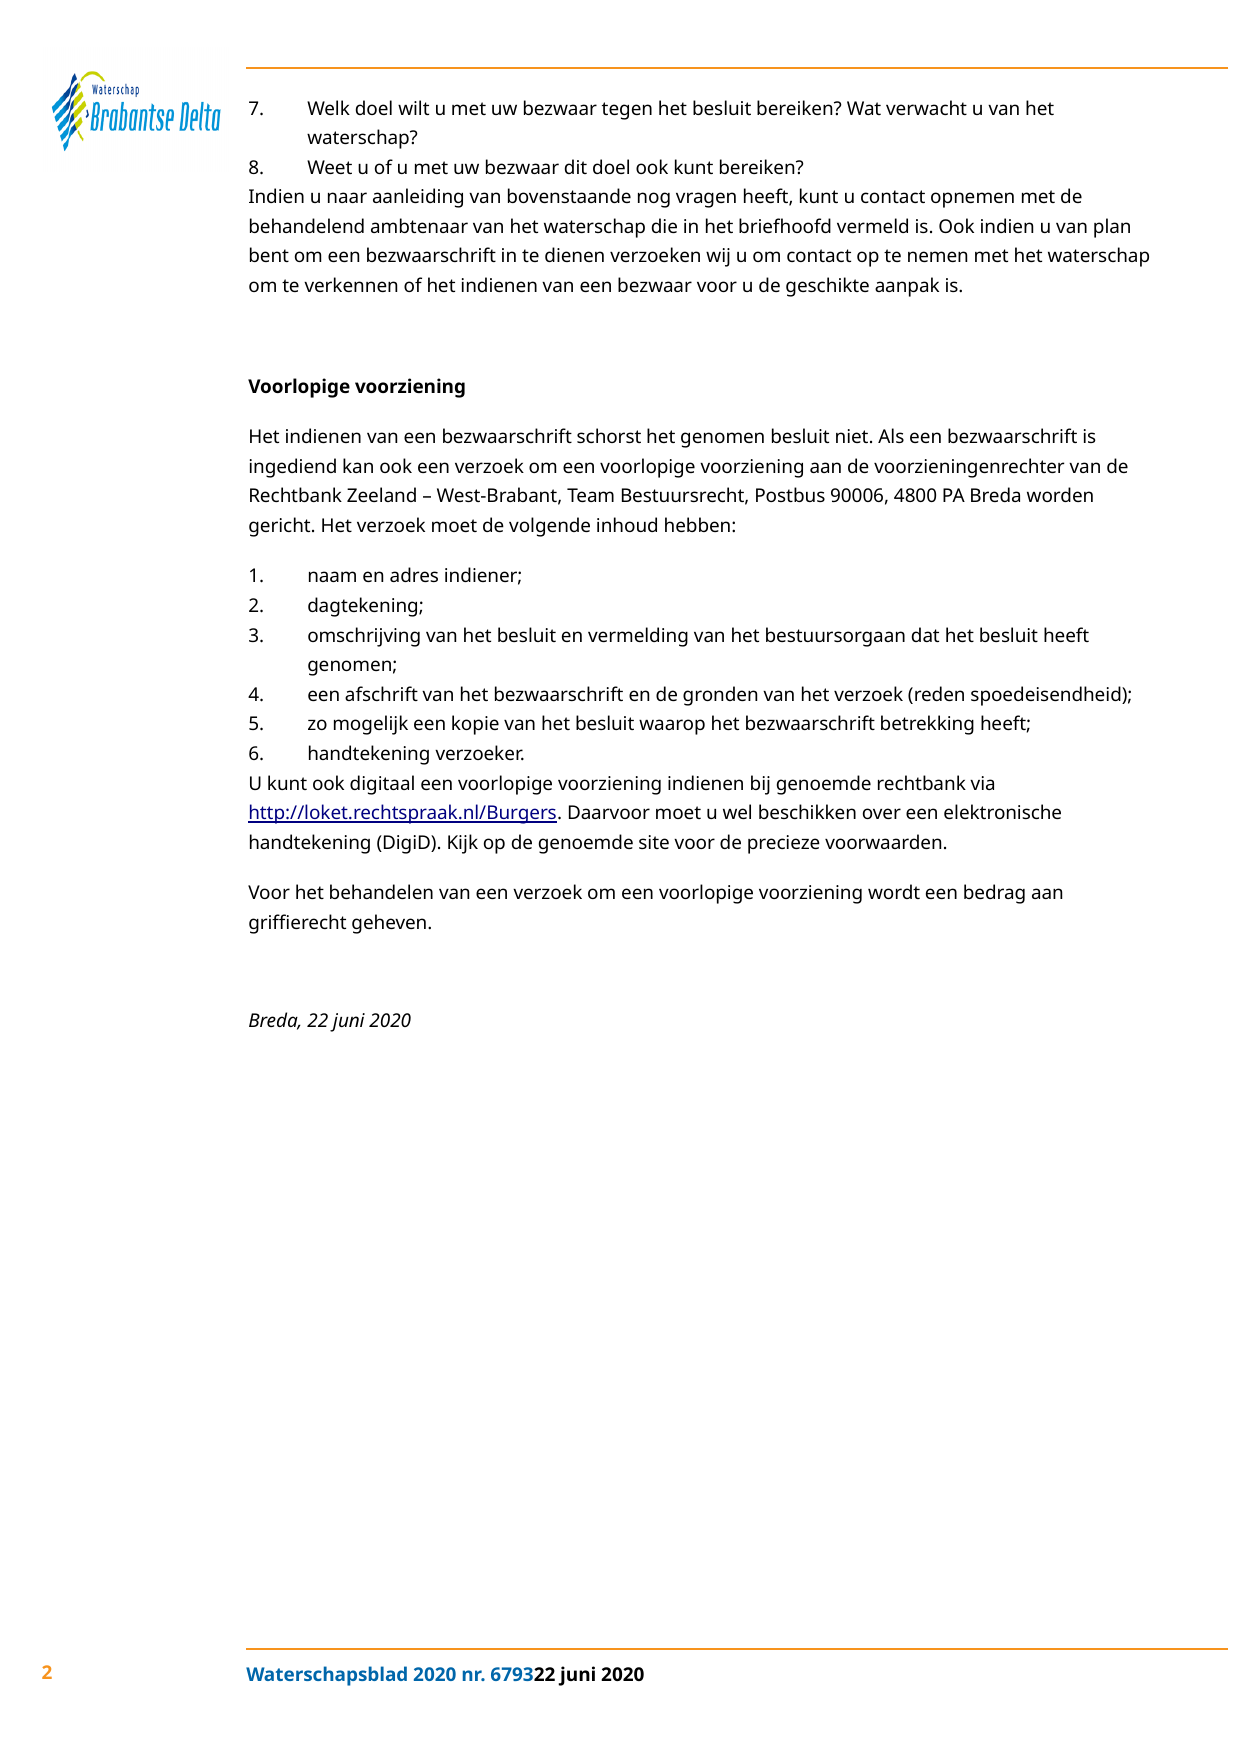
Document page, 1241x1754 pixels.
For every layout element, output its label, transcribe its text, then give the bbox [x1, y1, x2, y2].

text Voorlopige voorziening [248, 373, 1152, 399]
text U kunt ook digitaal een voorlopige voorziening indienen bij genoemde rechtbank via http://loket.rechtspraak.nl/Burgers. Daarvoor moet u wel beschikken over een elektronische handtekening (DigiD). Kijk op de genoemde site voor de precieze voorwaarden. [248, 770, 1152, 855]
list handtekening verzoeker. [248, 740, 1152, 766]
list een afschrift van het bezwaarschrift en de gronden van het verzoek (reden spoedeisendheid); [248, 681, 1152, 707]
list naam en adres indiener; [248, 563, 1152, 588]
text Breda, 22 juni 2020 [248, 1007, 1152, 1033]
picture [41, 47, 231, 172]
text Het indienen van een bezwaarschrift schorst het genomen besluit niet. Als een bezwaarschrift is ingediend kan ook een verzoek om een voorlopige voorziening aan de voorzieningenrechter van de Rechtbank Zeeland – West-Brabant, Team Bestuursrecht, Postbus 90006, 4800 PA Breda worden gericht. Het verzoek moet de volgende inhoud hebben: [248, 423, 1152, 538]
list Welk doel wilt u met uw bezwaar tegen het besluit bereiken? Wat verwacht u van het waterschap? [248, 95, 1152, 150]
list omschrijving van het besluit en vermelding van het bestuursorgaan dat het besluit heeft genomen; [248, 622, 1152, 677]
text Voor het behandelen van een verzoek om een voorlopige voorziening wordt een bedrag aan griffierecht geheven. [248, 879, 1152, 935]
list zo mogelijk een kopie van het besluit waarop het bezwaarschrift betrekking heeft; [248, 711, 1152, 736]
list dagtekening; [248, 592, 1152, 618]
text Indien u naar aanleiding van bovenstaande nog vragen heeft, kunt u contact opnemen met de behandelend ambtenaar van het waterschap die in het briefhoofd vermeld is. Ook indien u van plan bent om een bezwaarschrift in te dienen verzoeken wij u om contact op te nemen met het waterschap om te verkennen of het indienen van een bezwaar voor u de geschikte aanpak is. [248, 183, 1152, 298]
list Weet u of u met uw bezwaar dit doel ook kunt bereiken? [248, 154, 1152, 180]
